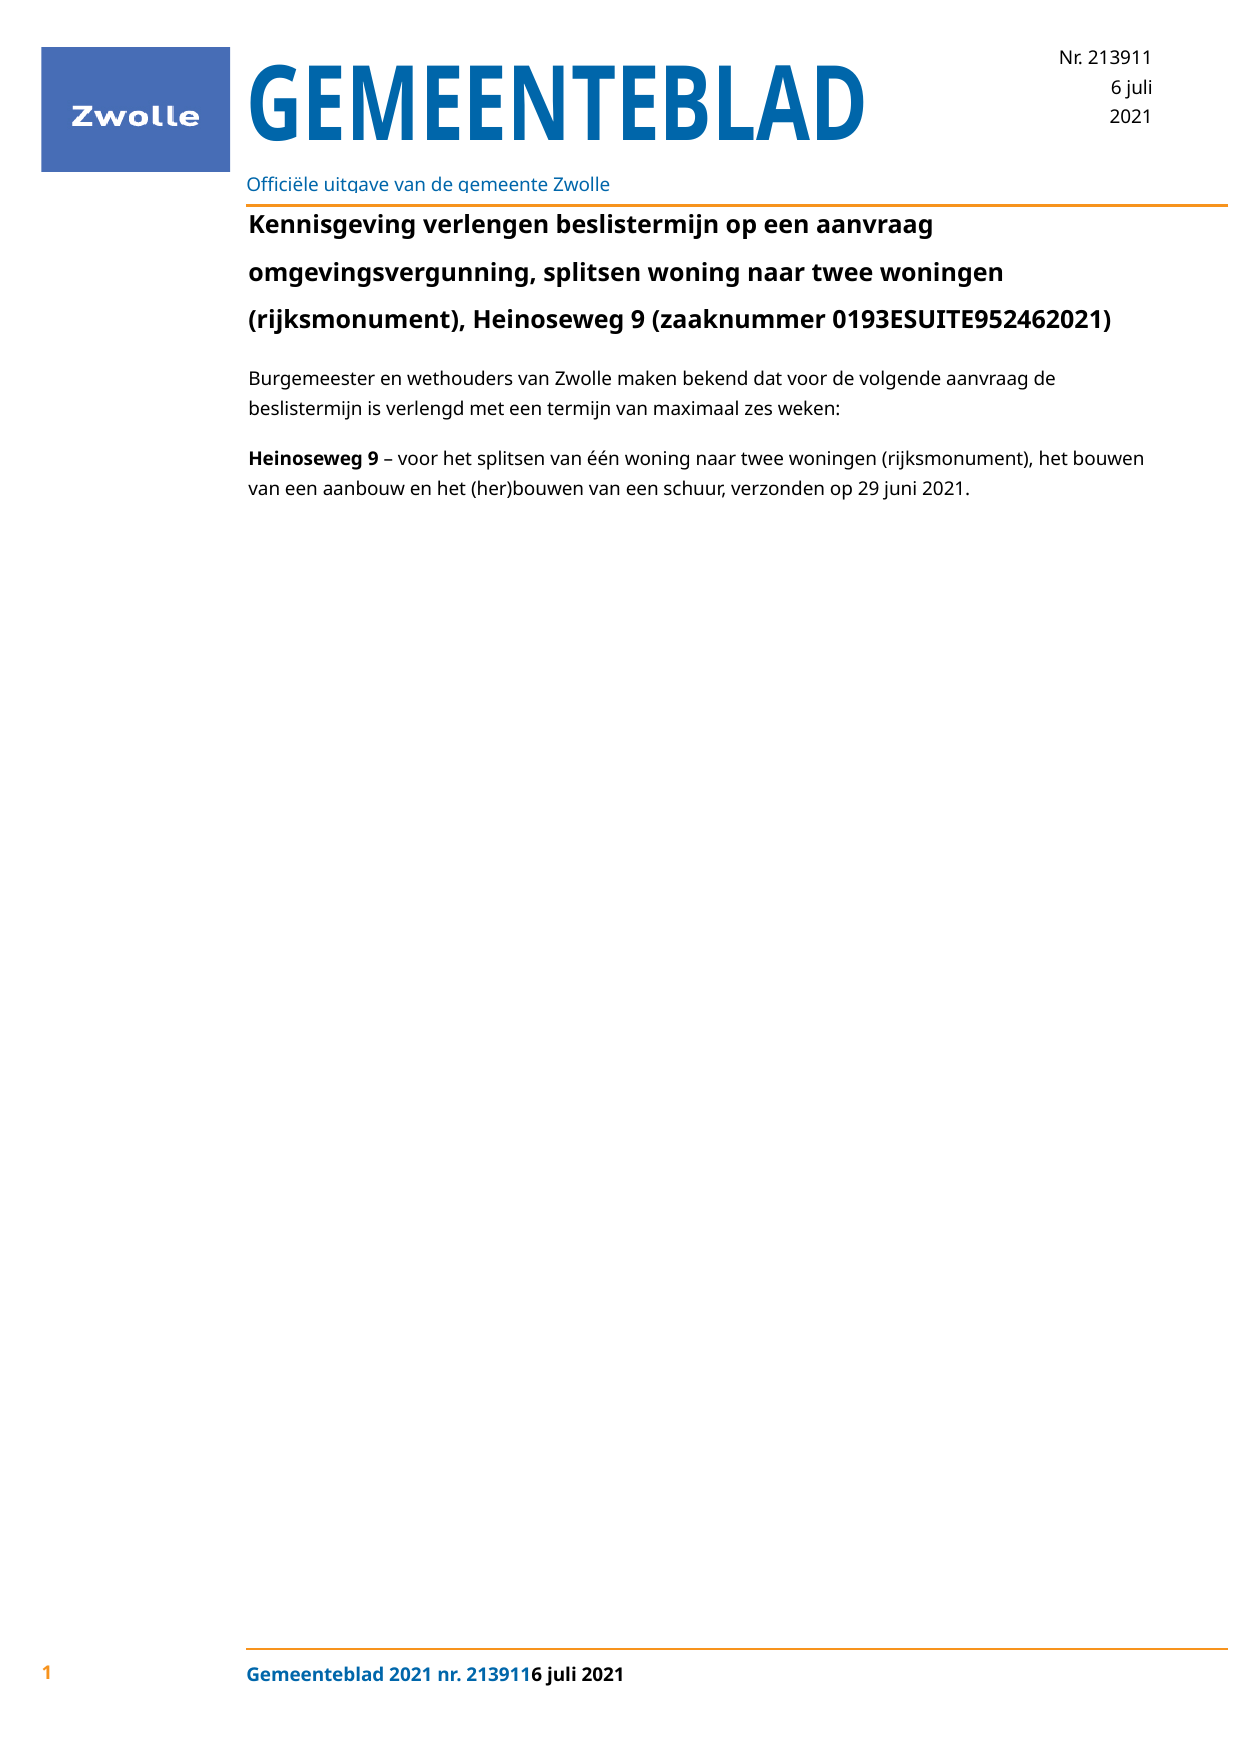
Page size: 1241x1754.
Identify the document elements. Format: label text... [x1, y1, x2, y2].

text Kennisgeving verlengen beslistermijn op een aanvraag omgevingsvergunning, splitsen woning naar twee woningen (rijksmonument), Heinoseweg 9 (zaaknummer 0193ESUITE952462021) [248, 207, 1152, 336]
text Heinoseweg 9 – voor het splitsen van één woning naar twee woningen (rijksmonument), het bouwen van een aanbouw en het (her)bouwen van een schuur, verzonden op 29 juni 2021. [248, 446, 1152, 501]
picture [41, 47, 231, 172]
text Burgemeester en wethouders van Zwolle maken bekend dat voor de volgende aanvraag de beslistermijn is verlengd met een termijn van maximaal zes weken: [248, 366, 1152, 421]
